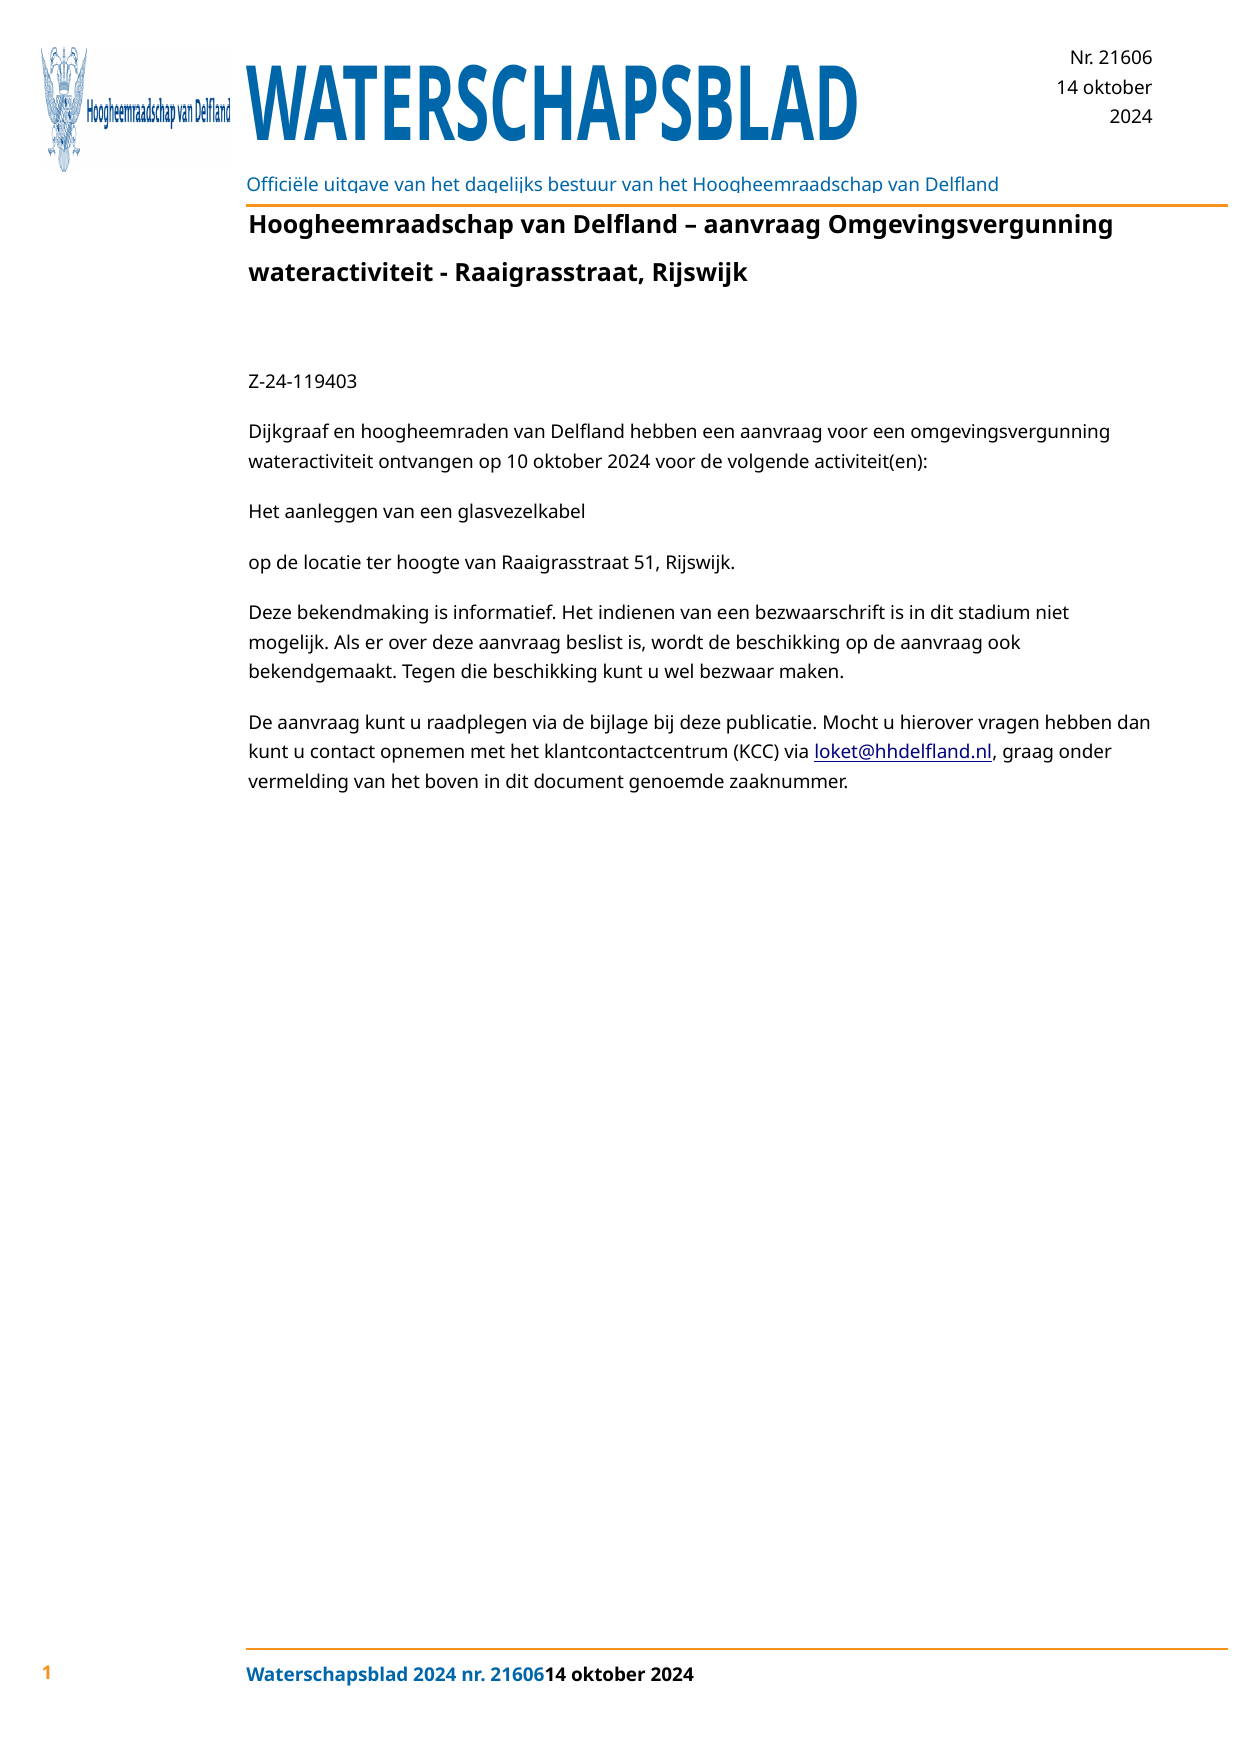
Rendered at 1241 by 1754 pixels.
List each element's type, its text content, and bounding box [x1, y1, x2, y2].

text De aanvraag kunt u raadplegen via de bijlage bij deze publicatie. Mocht u hierover vragen hebben dan kunt u contact opnemen met het klantcontactcentrum (KCC) via loket@hhdelfland.nl, graag onder vermelding van het boven in dit document genoemde zaaknummer. [248, 709, 1152, 794]
picture [41, 47, 231, 172]
text Deze bekendmaking is informatief. Het indienen van een bezwaarschrift is in dit stadium niet mogelijk. Als er over deze aanvraag beslist is, wordt de beschikking op de aanvraag ook bekendgemaakt. Tegen die beschikking kunt u wel bezwaar maken. [248, 599, 1152, 684]
text op de locatie ter hoogte van Raaigrasstraat 51, Rijswijk. [248, 549, 1152, 575]
text Het aanleggen van een glasvezelkabel [248, 499, 1152, 524]
text Hoogheemraadschap van Delfland – aanvraag Omgevingsvergunning wateractiviteit - Raaigrasstraat, Rijswijk [248, 207, 1152, 288]
text Z-24-119403 [248, 368, 1152, 394]
text Dijkgraaf en hoogheemraden van Delfland hebben een aanvraag voor een omgevingsvergunning wateractiviteit ontvangen op 10 oktober 2024 voor de volgende activiteit(en): [248, 419, 1152, 474]
